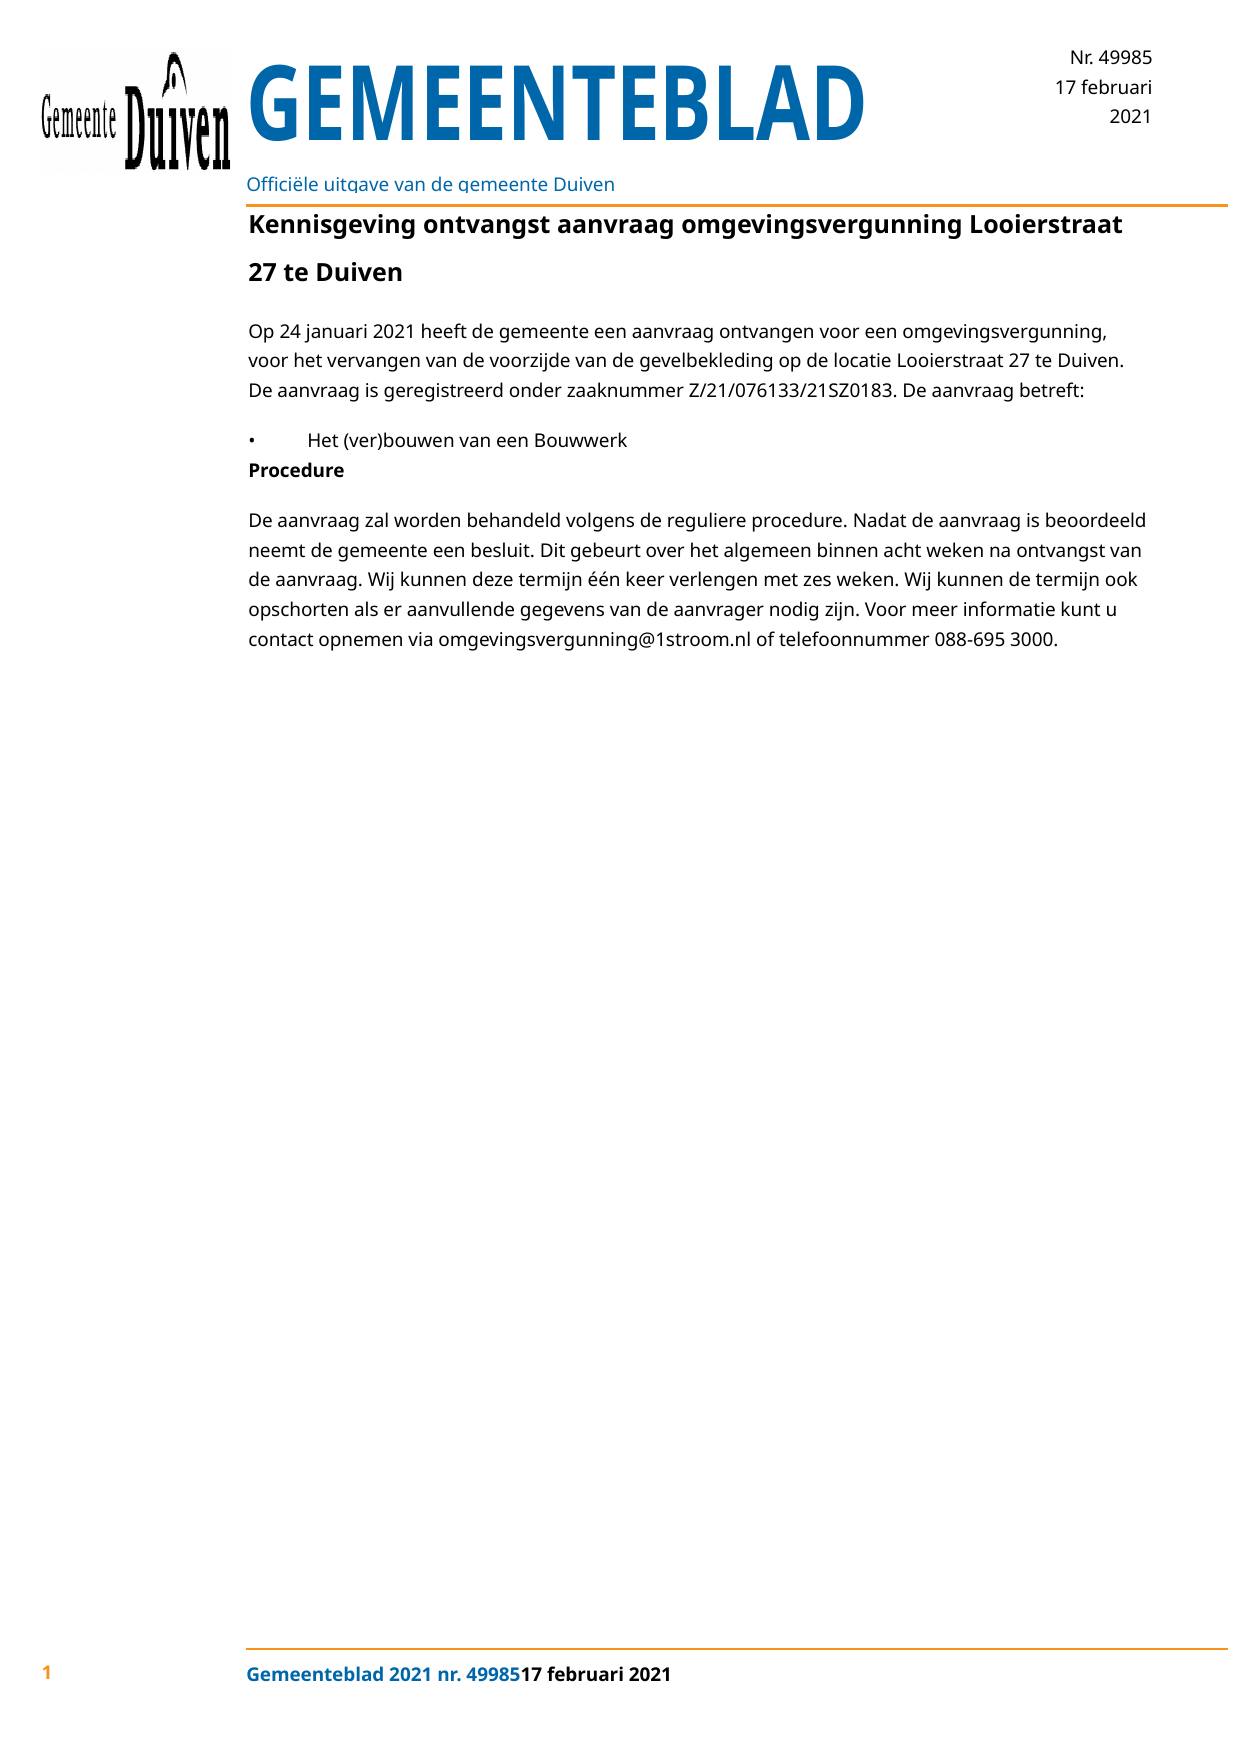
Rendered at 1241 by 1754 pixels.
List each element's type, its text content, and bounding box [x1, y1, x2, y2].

list Het (ver)bouwen van een Bouwwerk [248, 427, 1152, 453]
text Kennisgeving ontvangst aanvraag omgevingsvergunning Looierstraat 27 te Duiven [248, 207, 1152, 288]
text De aanvraag zal worden behandeld volgens de reguliere procedure. Nadat de aanvraag is beoordeeld neemt de gemeente een besluit. Dit gebeurt over het algemeen binnen acht weken na ontvangst van de aanvraag. Wij kunnen deze termijn één keer verlengen met zes weken. Wij kunnen de termijn ook opschorten als er aanvullende gegevens van de aanvrager nodig zijn. Voor meer informatie kunt u contact opnemen via omgevingsvergunning@1stroom.nl of telefoonnummer 088-695 3000. [248, 507, 1152, 652]
text Procedure [248, 457, 1152, 483]
picture [41, 47, 231, 172]
text Op 24 januari 2021 heeft de gemeente een aanvraag ontvangen voor een omgevingsvergunning, voor het vervangen van de voorzijde van de gevelbekleding op de locatie Looierstraat 27 te Duiven. De aanvraag is geregistreerd onder zaaknummer Z/21/076133/21SZ0183. De aanvraag betreft: [248, 318, 1152, 403]
